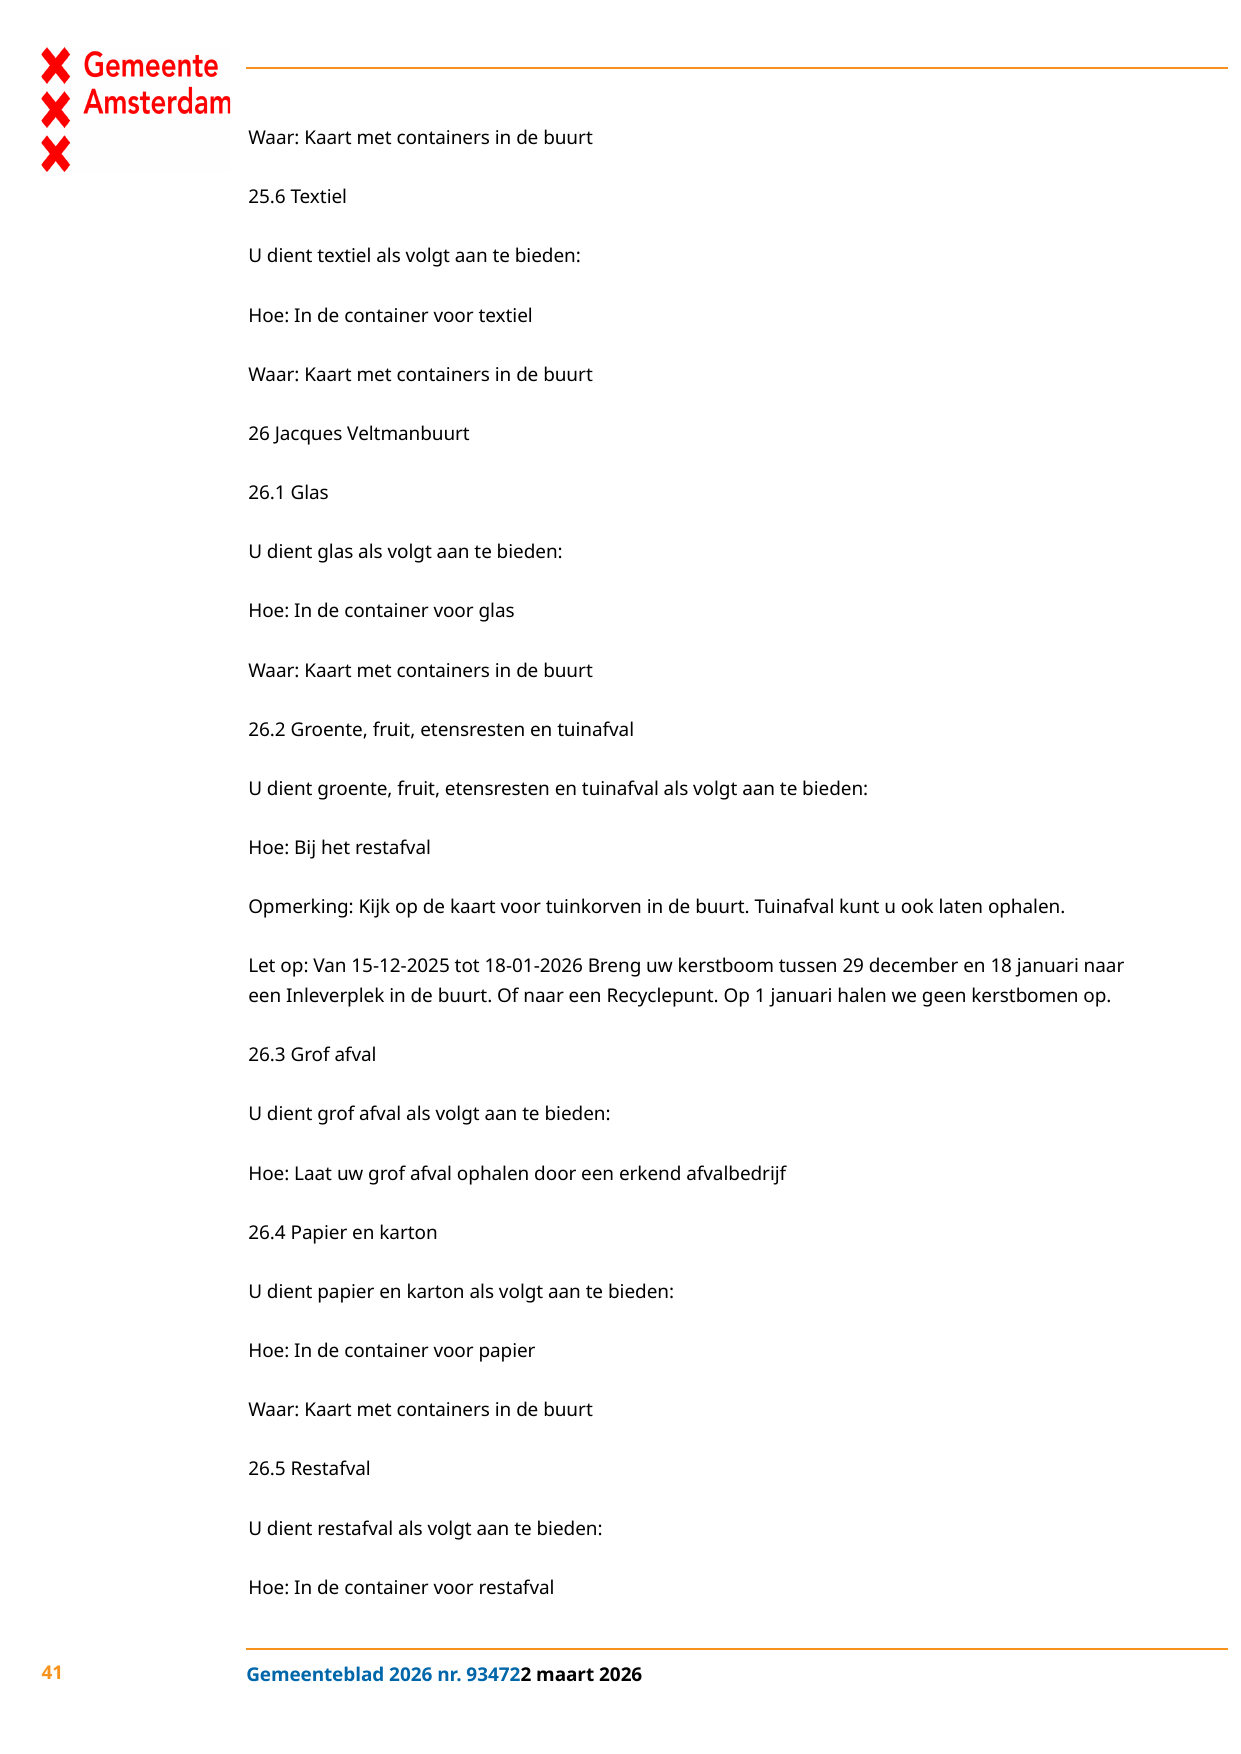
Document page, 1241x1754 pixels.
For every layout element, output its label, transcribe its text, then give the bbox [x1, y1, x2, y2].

text Opmerking: Kijk op de kaart voor tuinkorven in de buurt. Tuinafval kunt u ook laten ophalen. [248, 893, 1152, 919]
text Waar: Kaart met containers in de buurt [248, 124, 1152, 150]
text 26.3 Grof afval [248, 1041, 1152, 1067]
text Hoe: Bij het restafval [248, 834, 1152, 860]
text U dient grof afval als volgt aan te bieden: [248, 1101, 1152, 1126]
picture [41, 47, 231, 172]
text Hoe: In de container voor glas [248, 598, 1152, 623]
text Waar: Kaart met containers in de buurt [248, 657, 1152, 683]
text 26 Jacques Veltmanbuurt [248, 420, 1152, 446]
text Hoe: In de container voor restafval [248, 1574, 1152, 1600]
text U dient textiel als volgt aan te bieden: [248, 243, 1152, 268]
text 25.6 Textiel [248, 183, 1152, 209]
text 26.5 Restafval [248, 1456, 1152, 1481]
text Waar: Kaart met containers in de buurt [248, 1396, 1152, 1422]
text U dient groente, fruit, etensresten en tuinafval als volgt aan te bieden: [248, 775, 1152, 801]
text 26.1 Glas [248, 479, 1152, 505]
text U dient papier en karton als volgt aan te bieden: [248, 1278, 1152, 1304]
text Hoe: Laat uw grof afval ophalen door een erkend afvalbedrijf [248, 1160, 1152, 1186]
text U dient restafval als volgt aan te bieden: [248, 1515, 1152, 1541]
text Hoe: In de container voor papier [248, 1337, 1152, 1363]
text U dient glas als volgt aan te bieden: [248, 538, 1152, 564]
text 26.2 Groente, fruit, etensresten en tuinafval [248, 716, 1152, 742]
text 26.4 Papier en karton [248, 1219, 1152, 1245]
text Let op: Van 15-12-2025 tot 18-01-2026 Breng uw kerstboom tussen 29 december en 18 januari naar een Inleverplek in de buurt. Of naar een Recyclepunt. Op 1 januari halen we geen kerstbomen op. [248, 953, 1152, 1008]
text Hoe: In de container voor textiel [248, 302, 1152, 328]
text Waar: Kaart met containers in de buurt [248, 361, 1152, 387]
